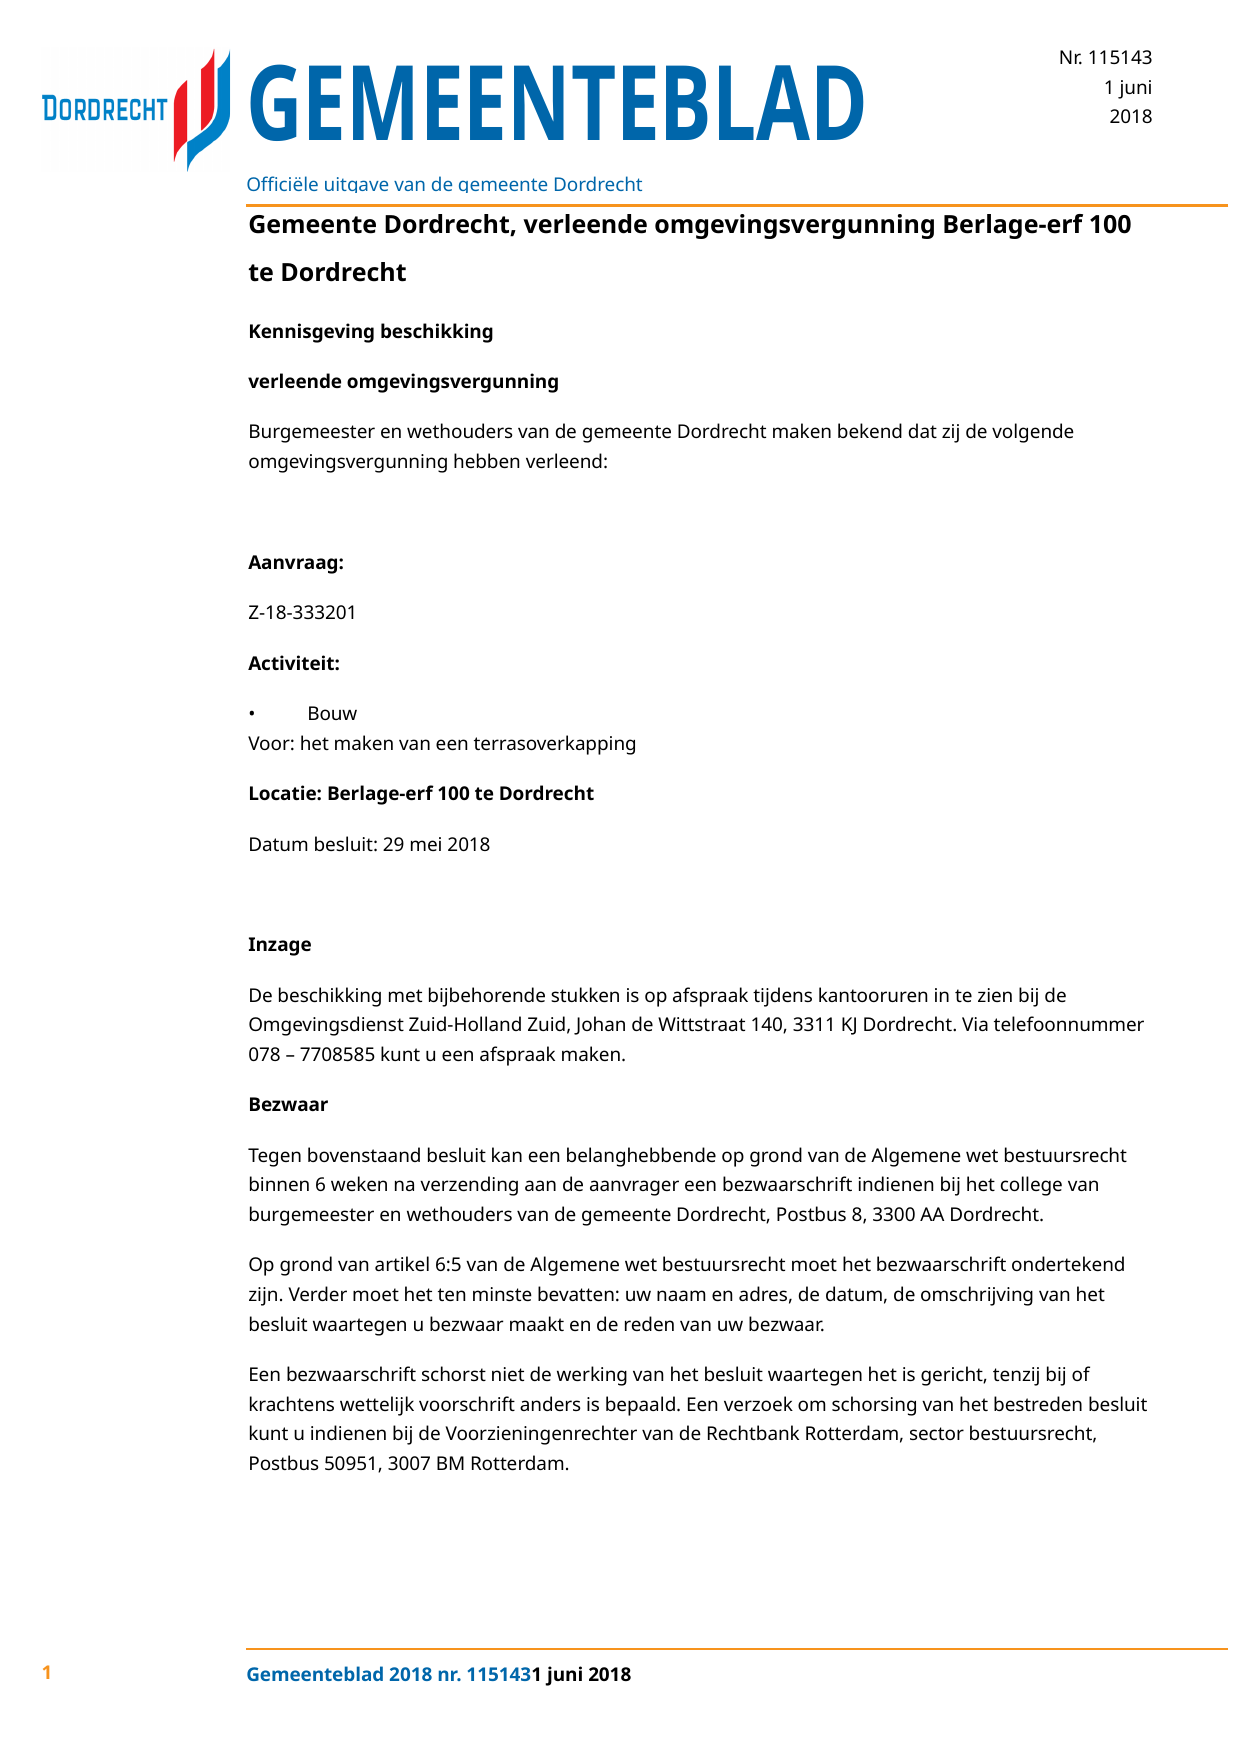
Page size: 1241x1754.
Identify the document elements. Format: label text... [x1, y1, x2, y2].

picture [41, 47, 231, 172]
text Inzage [248, 932, 1152, 957]
text Burgemeester en wethouders van de gemeente Dordrecht maken bekend dat zij de volgende omgevingsvergunning hebben verleend: [248, 419, 1152, 474]
text Een bezwaarschrift schorst niet de werking van het besluit waartegen het is gericht, tenzij bij of krachtens wettelijk voorschrift anders is bepaald. Een verzoek om schorsing van het bestreden besluit kunt u indienen bij de Voorzieningenrechter van de Rechtbank Rotterdam, sector bestuursrecht, Postbus 50951, 3007 BM Rotterdam. [248, 1361, 1152, 1476]
text Activiteit: [248, 650, 1152, 676]
text Bezwaar [248, 1092, 1152, 1117]
text Aanvraag: [248, 549, 1152, 575]
text Datum besluit: 29 mei 2018 [248, 831, 1152, 857]
text Voor: het maken van een terrasoverkapping [248, 730, 1152, 756]
text Kennisgeving beschikking [248, 318, 1152, 344]
text Z-18-333201 [248, 599, 1152, 625]
text De beschikking met bijbehorende stukken is op afspraak tijdens kantooruren in te zien bij de Omgevingsdienst Zuid-Holland Zuid, Johan de Wittstraat 140, 3311 KJ Dordrecht. Via telefoonnummer 078 – 7708585 kunt u een afspraak maken. [248, 982, 1152, 1067]
list Bouw [248, 700, 1152, 726]
text Op grond van artikel 6:5 van de Algemene wet bestuursrecht moet het bezwaarschrift ondertekend zijn. Verder moet het ten minste bevatten: uw naam en adres, de datum, de omschrijving van het besluit waartegen u bezwaar maakt en de reden van uw bezwaar. [248, 1252, 1152, 1337]
text verleende omgevingsvergunning [248, 368, 1152, 394]
text Locatie: Berlage-erf 100 te Dordrecht [248, 780, 1152, 806]
text Tegen bovenstaand besluit kan een belanghebbende op grond van de Algemene wet bestuursrecht binnen 6 weken na verzending aan de aanvrager een bezwaarschrift indienen bij het college van burgemeester en wethouders van de gemeente Dordrecht, Postbus 8, 3300 AA Dordrecht. [248, 1142, 1152, 1227]
text Gemeente Dordrecht, verleende omgevingsvergunning Berlage-erf 100 te Dordrecht [248, 207, 1152, 288]
